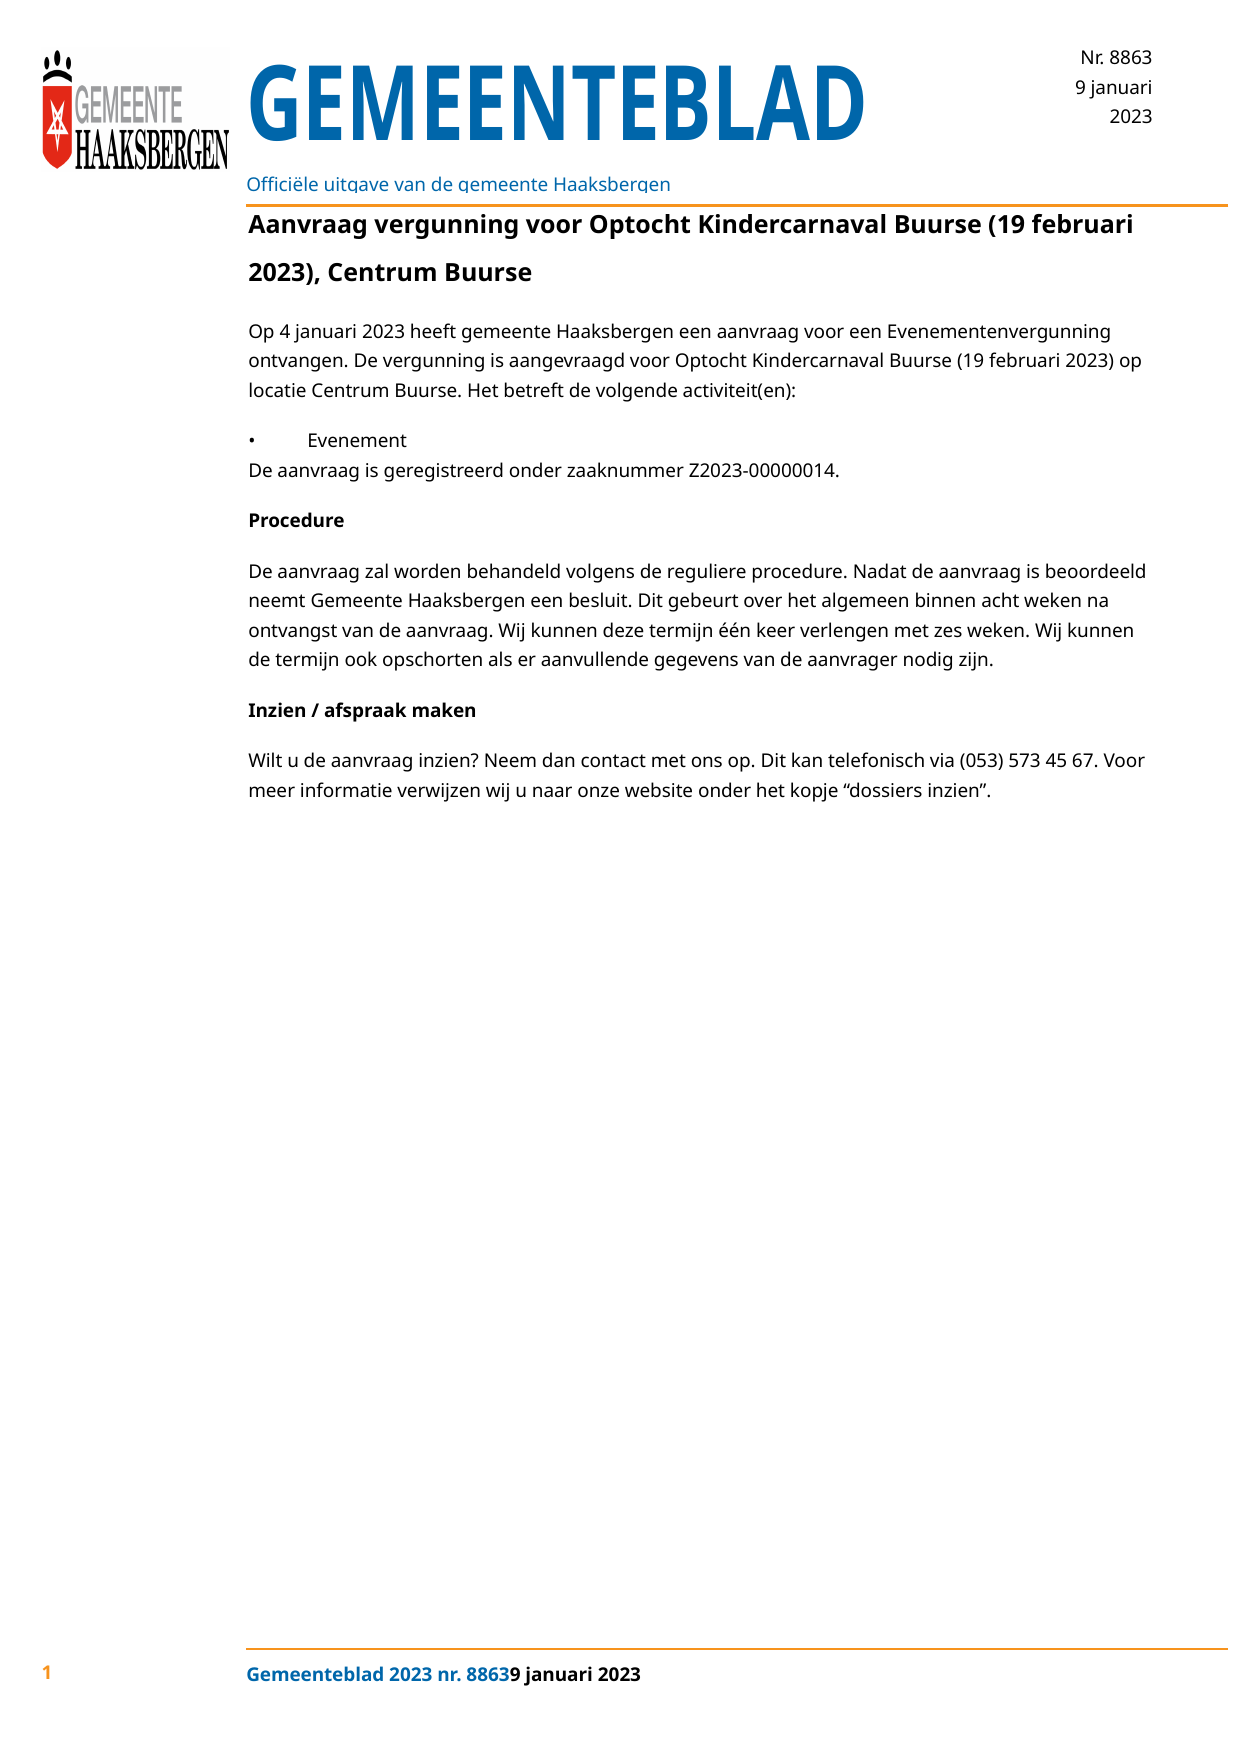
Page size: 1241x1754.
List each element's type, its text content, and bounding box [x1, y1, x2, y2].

text Op 4 januari 2023 heeft gemeente Haaksbergen een aanvraag voor een Evenementenvergunning ontvangen. De vergunning is aangevraagd voor Optocht Kindercarnaval Buurse (19 februari 2023) op locatie Centrum Buurse. Het betreft de volgende activiteit(en): [248, 318, 1152, 403]
text Procedure [248, 507, 1152, 533]
text Wilt u de aanvraag inzien? Neem dan contact met ons op. Dit kan telefonisch via (053) 573 45 67. Voor meer informatie verwijzen wij u naar onze website onder het kopje “dossiers inzien”. [248, 747, 1152, 803]
text De aanvraag zal worden behandeld volgens de reguliere procedure. Nadat de aanvraag is beoordeeld neemt Gemeente Haaksbergen een besluit. Dit gebeurt over het algemeen binnen acht weken na ontvangst van de aanvraag. Wij kunnen deze termijn één keer verlengen met zes weken. Wij kunnen de termijn ook opschorten als er aanvullende gegevens van de aanvrager nodig zijn. [248, 558, 1152, 672]
text Inzien / afspraak maken [248, 697, 1152, 723]
list Evenement [248, 427, 1152, 453]
text De aanvraag is geregistreerd onder zaaknummer Z2023-00000014. [248, 457, 1152, 483]
text Aanvraag vergunning voor Optocht Kindercarnaval Buurse (19 februari 2023), Centrum Buurse [248, 207, 1152, 288]
picture [41, 47, 231, 172]
